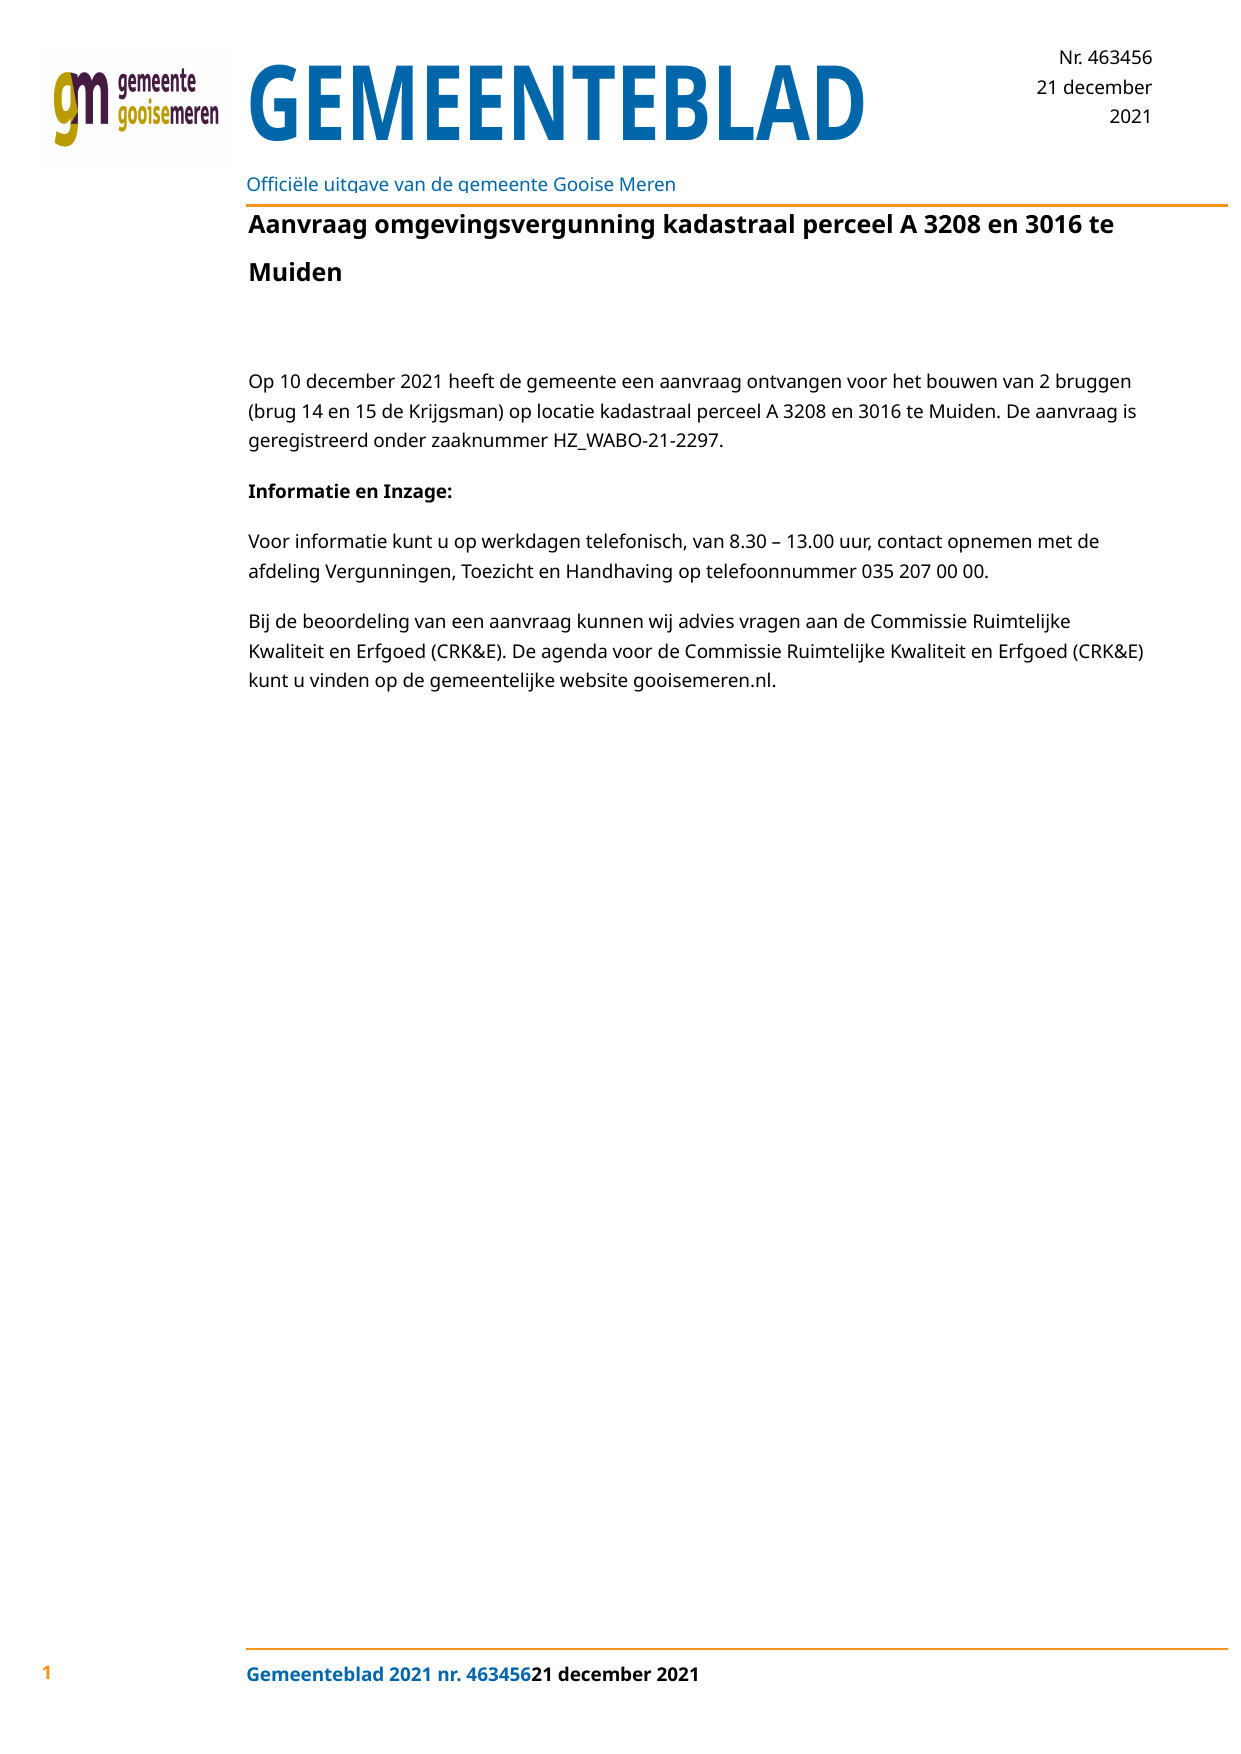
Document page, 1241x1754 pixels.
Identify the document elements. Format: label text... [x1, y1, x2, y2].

text Voor informatie kunt u op werkdagen telefonisch, van 8.30 – 13.00 uur, contact opnemen met de afdeling Vergunningen, Toezicht en Handhaving op telefoonnummer 035 207 00 00. [248, 528, 1152, 584]
text Bij de beoordeling van een aanvraag kunnen wij advies vragen aan de Commissie Ruimtelijke Kwaliteit en Erfgoed (CRK&E). De agenda voor de Commissie Ruimtelijke Kwaliteit en Erfgoed (CRK&E) kunt u vinden op de gemeentelijke website gooisemeren.nl. [248, 608, 1152, 693]
text Informatie en Inzage: [248, 478, 1152, 504]
picture [41, 47, 231, 172]
text Aanvraag omgevingsvergunning kadastraal perceel A 3208 en 3016 te Muiden [248, 207, 1152, 288]
text Op 10 december 2021 heeft de gemeente een aanvraag ontvangen voor het bouwen van 2 bruggen (brug 14 en 15 de Krijgsman) op locatie kadastraal perceel A 3208 en 3016 te Muiden. De aanvraag is geregistreerd onder zaaknummer HZ_WABO-21-2297. [248, 368, 1152, 453]
